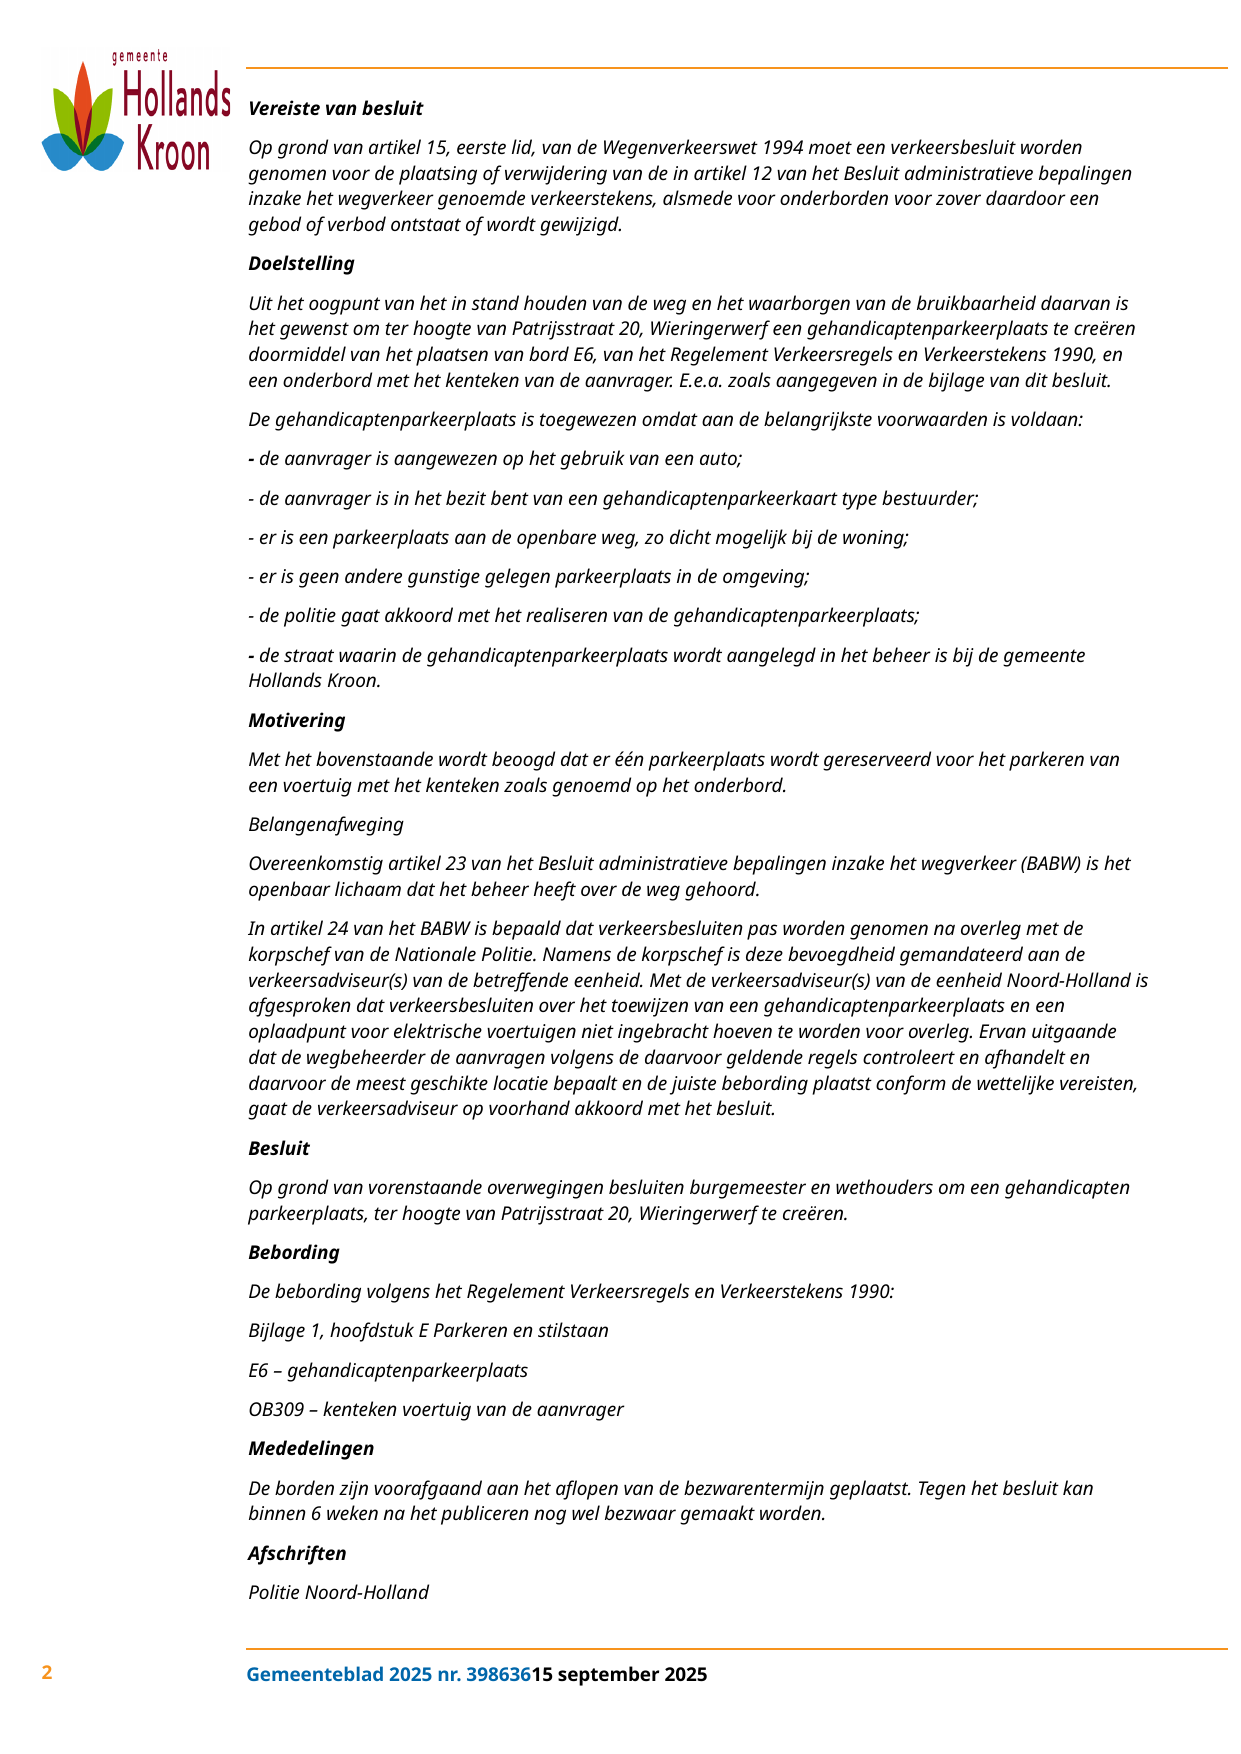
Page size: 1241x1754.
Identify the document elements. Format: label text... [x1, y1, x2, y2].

text - de politie gaat akkoord met het realiseren van de gehandicaptenparkeerplaats; [248, 603, 1152, 628]
text - er is een parkeerplaats aan de openbare weg, zo dicht mogelijk bij de woning; [248, 524, 1152, 550]
text Overeenkomstig artikel 23 van het Besluit administratieve bepalingen inzake het wegverkeer (BABW) is het openbaar lichaam dat het beheer heeft over de weg gehoord. [248, 850, 1152, 902]
text - de straat waarin de gehandicaptenparkeerplaats wordt aangelegd in het beheer is bij de gemeente Hollands Kroon. [248, 642, 1152, 693]
text - er is geen andere gunstige gelegen parkeerplaats in de omgeving; [248, 563, 1152, 589]
text De borden zijn voorafgaand aan het aflopen van de bezwarentermijn geplaatst. Tegen het besluit kan binnen 6 weken na het publiceren nog wel bezwaar gemaakt worden. [248, 1475, 1152, 1526]
text Mededelingen [248, 1435, 1152, 1461]
text Besluit [248, 1135, 1152, 1161]
text Bebording [248, 1239, 1152, 1265]
text Afschriften [248, 1540, 1152, 1565]
text De gehandicaptenparkeerplaats is toegewezen omdat aan de belangrijkste voorwaarden is voldaan: [248, 406, 1152, 432]
text De bebording volgens het Regelement Verkeersregels en Verkeerstekens 1990: [248, 1278, 1152, 1304]
text Vereiste van besluit [248, 95, 1152, 121]
text Motivering [248, 707, 1152, 733]
text E6 – gehandicaptenparkeerplaats [248, 1357, 1152, 1383]
text - de aanvrager is in het bezit bent van een gehandicaptenparkeerkaart type bestuurder; [248, 485, 1152, 511]
text - de aanvrager is aangewezen op het gebruik van een auto; [248, 446, 1152, 471]
text Op grond van artikel 15, eerste lid, van de Wegenverkeerswet 1994 moet een verkeersbesluit worden genomen voor de plaatsing of verwijdering van de in artikel 12 van het Besluit administratieve bepalingen inzake het wegverkeer genoemde verkeerstekens, alsmede voor onderborden voor zover daardoor een gebod of verbod ontstaat of wordt gewijzigd. [248, 134, 1152, 237]
text In artikel 24 van het BABW is bepaald dat verkeersbesluiten pas worden genomen na overleg met de korpschef van de Nationale Politie. Namens de korpschef is deze bevoegdheid gemandateerd aan de verkeersadviseur(s) van de betreffende eenheid. Met de verkeersadviseur(s) van de eenheid Noord-Holland is afgesproken dat verkeersbesluiten over het toewijzen van een gehandicaptenparkeerplaats en een oplaadpunt voor elektrische voertuigen niet ingebracht hoeven te worden voor overleg. Ervan uitgaande dat de wegbeheerder de aanvragen volgens de daarvoor geldende regels controleert en afhandelt en daarvoor de meest geschikte locatie bepaalt en de juiste bebording plaatst conform de wettelijke vereisten, gaat de verkeersadviseur op voorhand akkoord met het besluit. [248, 915, 1152, 1121]
text Belangenafweging [248, 811, 1152, 837]
picture [41, 47, 231, 172]
text Met het bovenstaande wordt beoogd dat er één parkeerplaats wordt gereserveerd voor het parkeren van een voertuig met het kenteken zoals genoemd op het onderbord. [248, 746, 1152, 798]
text Op grond van vorenstaande overwegingen besluiten burgemeester en wethouders om een gehandicapten parkeerplaats, ter hoogte van Patrijsstraat 20, Wieringerwerf te creëren. [248, 1174, 1152, 1226]
text Uit het oogpunt van het in stand houden van de weg en het waarborgen van de bruikbaarheid daarvan is het gewenst om ter hoogte van Patrijsstraat 20, Wieringerwerf een gehandicaptenparkeerplaats te creëren doormiddel van het plaatsen van bord E6, van het Regelement Verkeersregels en Verkeerstekens 1990, en een onderbord met het kenteken van de aanvrager. E.e.a. zoals aangegeven in de bijlage van dit besluit. [248, 290, 1152, 393]
text Politie Noord-Holland [248, 1579, 1152, 1605]
text Doelstelling [248, 251, 1152, 276]
text Bijlage 1, hoofdstuk E Parkeren en stilstaan [248, 1318, 1152, 1343]
text OB309 – kenteken voertuig van de aanvrager [248, 1396, 1152, 1422]
